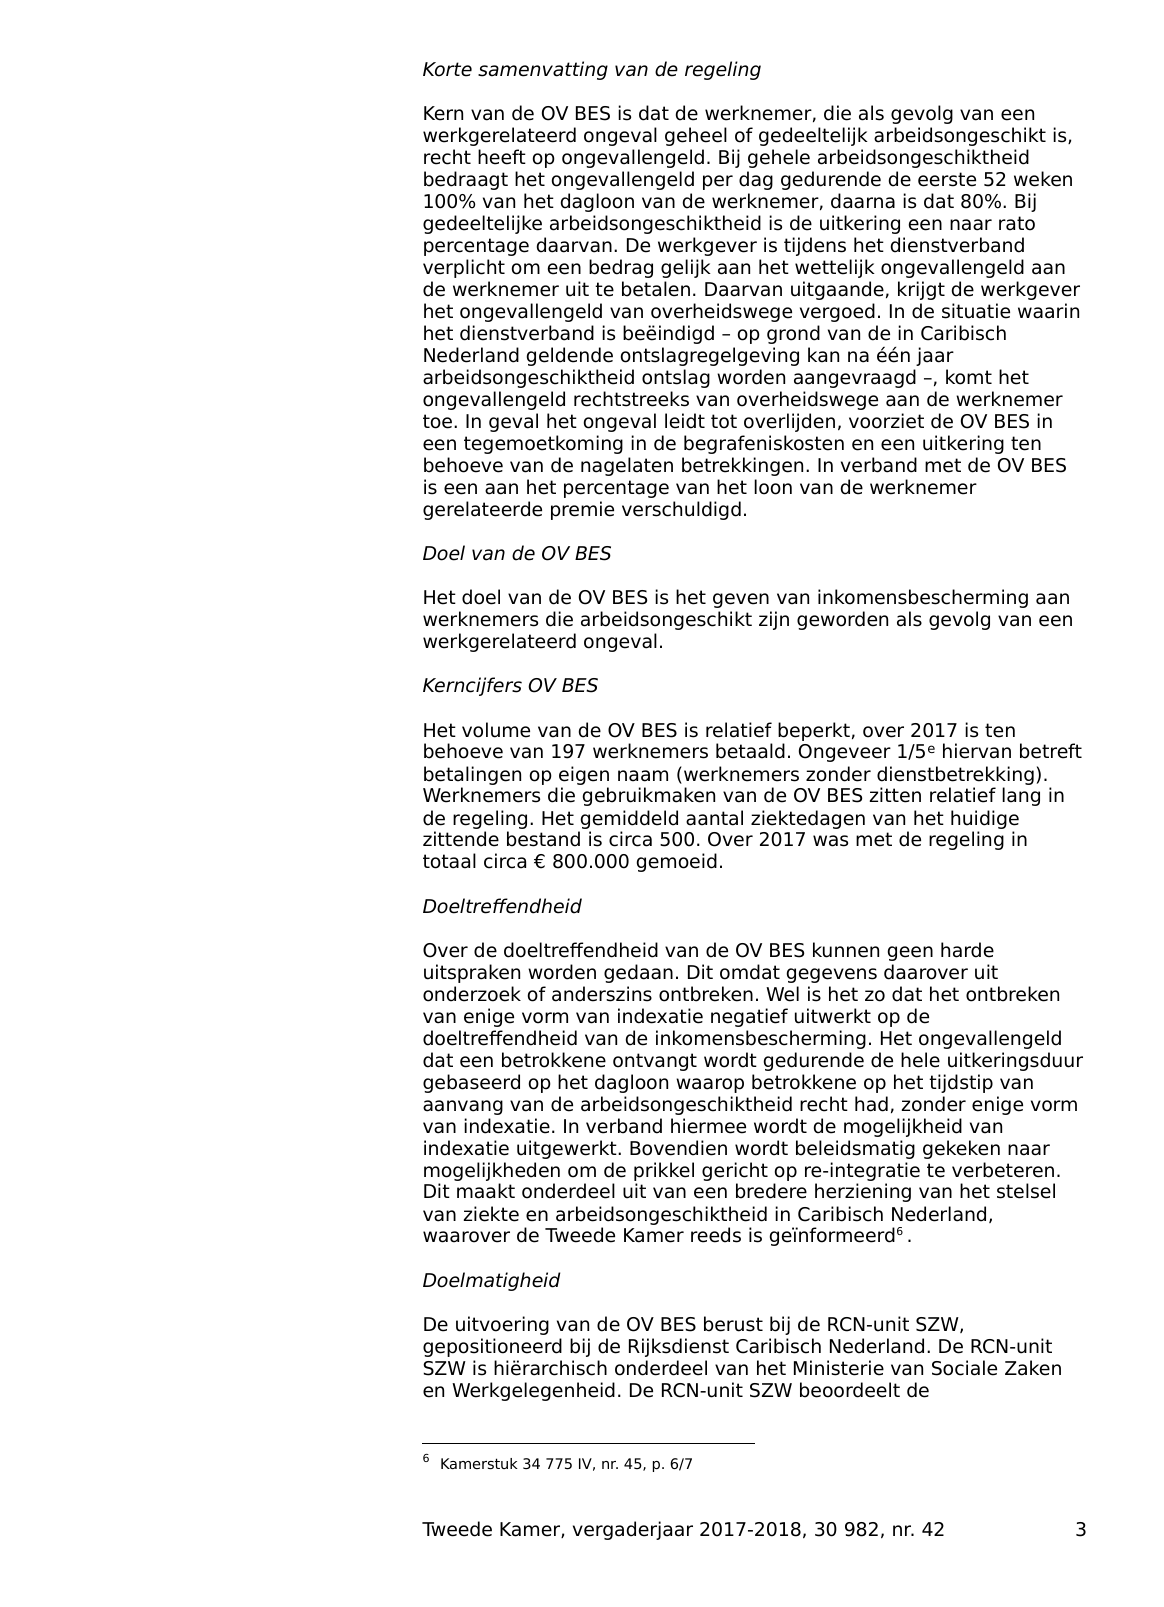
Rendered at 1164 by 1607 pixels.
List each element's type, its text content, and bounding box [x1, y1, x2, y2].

text Kern van de OV BES is dat de werknemer, die als gevolg van een werkgerelateerd ongeval geheel of gedeeltelijk arbeidsongeschikt is, recht heeft op ongevallengeld. Bij gehele arbeidsongeschiktheid bedraagt het ongevallengeld per dag gedurende de eerste 52 weken 100% van het dagloon van de werknemer, daarna is dat 80%. Bij gedeeltelijke arbeidsongeschiktheid is de uitkering een naar rato percentage daarvan. De werkgever is tijdens het dienstverband verplicht om een bedrag gelijk aan het wettelijk ongevallengeld aan de werknemer uit te betalen. Daarvan uitgaande, krijgt de werkgever het ongevallengeld van overheidswege vergoed. In de situatie waarin het dienstverband is beëindigd – op grond van de in Caribisch Nederland geldende ontslagregelgeving kan na één jaar arbeidsongeschiktheid ontslag worden aangevraagd –, komt het ongevallengeld rechtstreeks van overheidswege aan de werknemer toe. In geval het ongeval leidt tot overlijden, voorziet de OV BES in een tegemoetkoming in de begrafeniskosten en een uitkering ten behoeve van de nagelaten betrekkingen. In verband met de OV BES is een aan het percentage van het loon van de werknemer gerelateerde premie verschuldigd. [422, 103, 1087, 521]
subtitle Doel van de OV BES [422, 543, 1087, 565]
subtitle Kerncijfers OV BES [422, 675, 1087, 697]
subtitle Doeltreffendheid [422, 896, 1087, 917]
text De uitvoering van de OV BES berust bij de RCN-unit SZW, gepositioneerd bij de Rijksdienst Caribisch Nederland. De RCN-unit SZW is hiërarchisch onderdeel van het Ministerie van Sociale Zaken en Werkgelegenheid. De RCN-unit SZW beoordeelt de [422, 1314, 1087, 1402]
text Het volume van de OV BES is relatief beperkt, over 2017 is ten behoeve van 197 werknemers betaald. Ongeveer 1/5e hiervan betreft betalingen op eigen naam (werknemers zonder dienstbetrekking). Werknemers die gebruikmaken van de OV BES zitten relatief lang in de regeling. Het gemiddeld aantal ziektedagen van het huidige zittende bestand is circa 500. Over 2017 was met de regeling in totaal circa € 800.000 gemoeid. [422, 719, 1087, 873]
subtitle Korte samenvatting van de regeling [422, 59, 1087, 81]
text Het doel van de OV BES is het geven van inkomensbescherming aan werknemers die arbeidsongeschikt zijn geworden als gevolg van een werkgerelateerd ongeval. [422, 587, 1087, 653]
subtitle Doelmatigheid [422, 1269, 1087, 1292]
text Kamerstuk 34 775 IV, nr. 45, p. 6/7 [422, 1452, 1087, 1474]
text Over de doeltreffendheid van de OV BES kunnen geen harde uitspraken worden gedaan. Dit omdat gegevens daarover uit onderzoek of anderszins ontbreken. Wel is het zo dat het ontbreken van enige vorm van indexatie negatief uitwerkt op de doeltreffendheid van de inkomensbescherming. Het ongevallengeld dat een betrokkene ontvangt wordt gedurende de hele uitkeringsduur gebaseerd op het dagloon waarop betrokkene op het tijdstip van aanvang van de arbeidsongeschiktheid recht had, zonder enige vorm van indexatie. In verband hiermee wordt de mogelijkheid van indexatie uitgewerkt. Bovendien wordt beleidsmatig gekeken naar mogelijkheden om de prikkel gericht op re-integratie te verbeteren. Dit maakt onderdeel uit van een bredere herziening van het stelsel van ziekte en arbeidsongeschiktheid in Caribisch Nederland, waarover de Tweede Kamer reeds is geïnformeerd. [422, 940, 1087, 1247]
